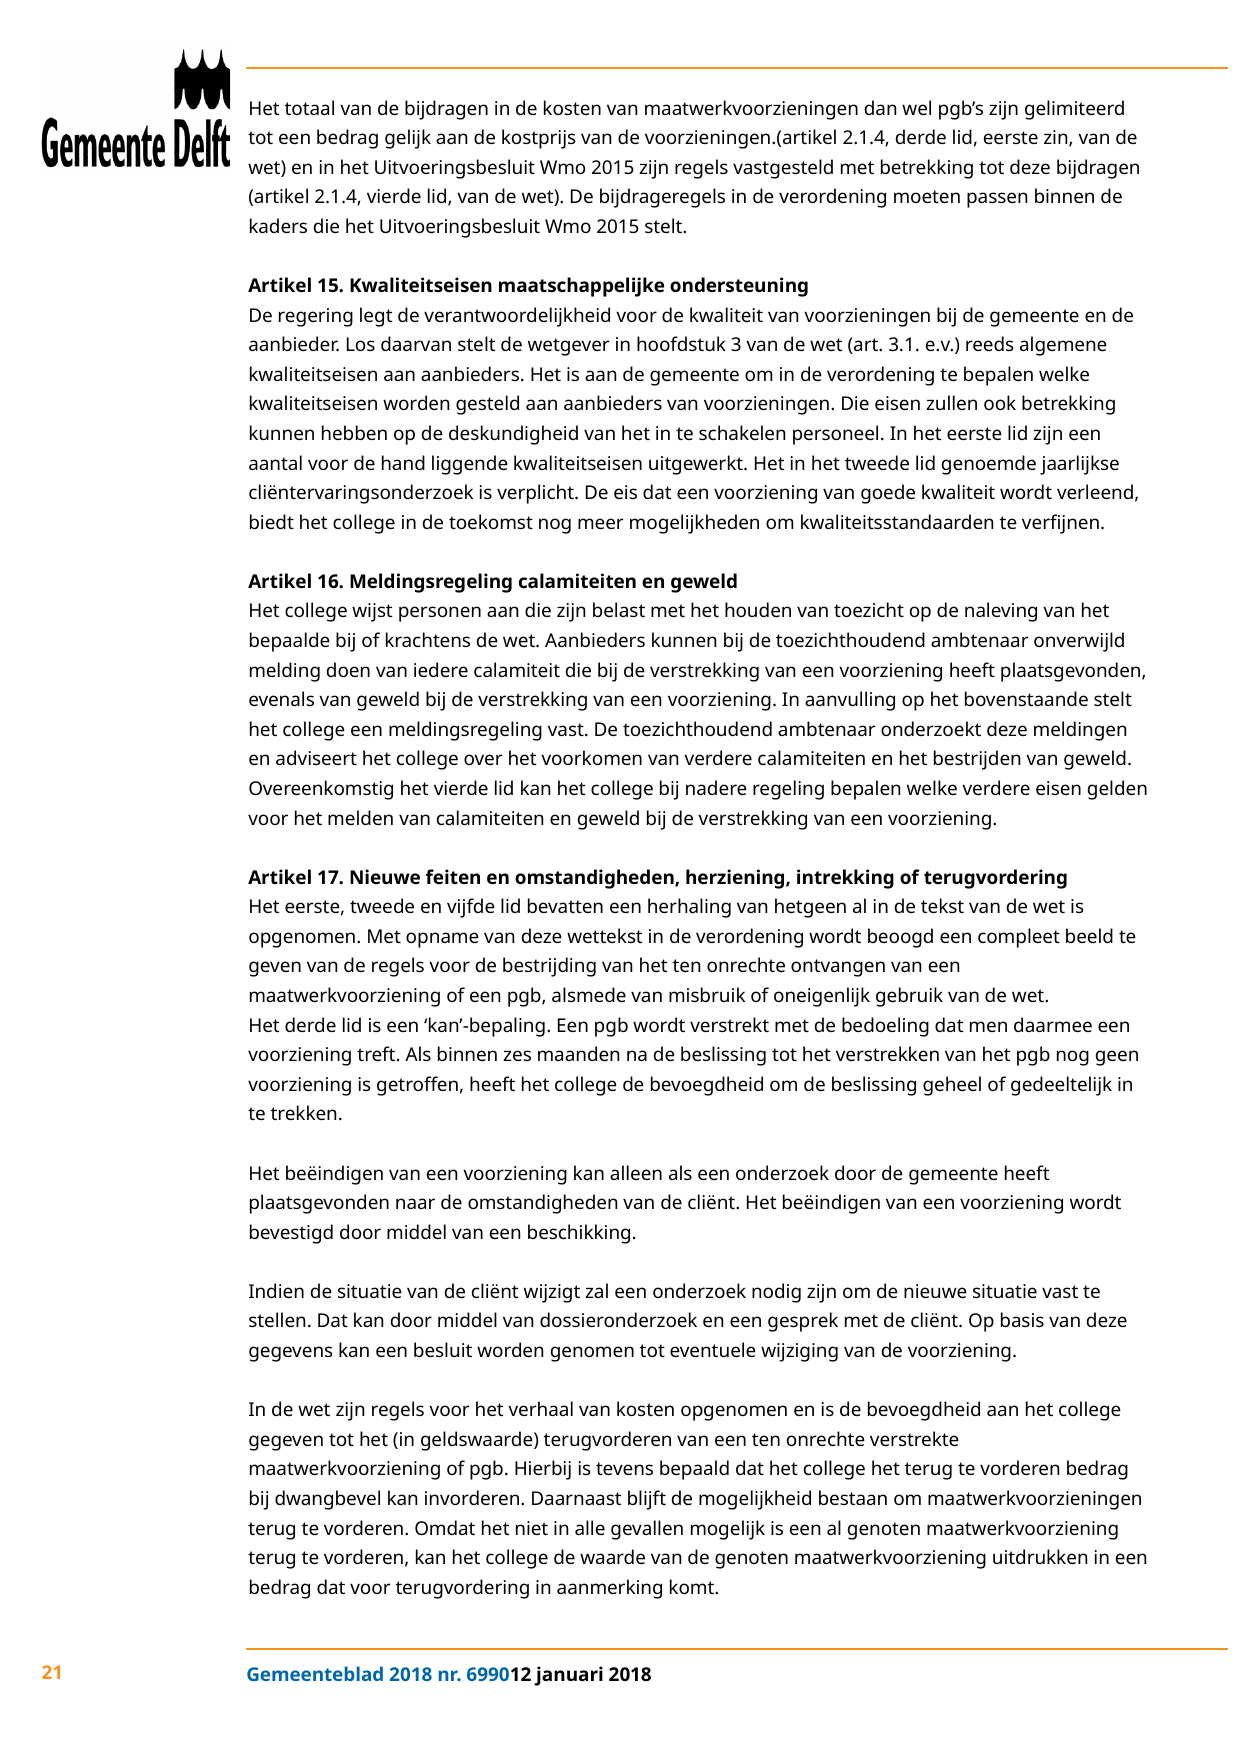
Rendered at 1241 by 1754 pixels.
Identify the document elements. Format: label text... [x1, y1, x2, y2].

text Het eerste, tweede en vijfde lid bevatten een herhaling van hetgeen al in de tekst van de wet is opgenomen. Met opname van deze wettekst in de verordening wordt beoogd een compleet beeld te geven van de regels voor de bestrijding van het ten onrechte ontvangen van een maatwerkvoorziening of een pgb, alsmede van misbruik of oneigenlijk gebruik van de wet. [248, 893, 1152, 1008]
text De regering legt de verantwoordelijkheid voor de kwaliteit van voorzieningen bij de gemeente en de aanbieder. Los daarvan stelt de wetgever in hoofdstuk 3 van de wet (art. 3.1. e.v.) reeds algemene kwaliteitseisen aan aanbieders. Het is aan de gemeente om in de verordening te bepalen welke kwaliteitseisen worden gesteld aan aanbieders van voorzieningen. Die eisen zullen ook betrekking kunnen hebben op de deskundigheid van het in te schakelen personeel. In het eerste lid zijn een aantal voor de hand liggende kwaliteitseisen uitgewerkt. Het in het tweede lid genoemde jaarlijkse cliëntervaringsonderzoek is verplicht. De eis dat een voorziening van goede kwaliteit wordt verleend, biedt het college in de toekomst nog meer mogelijkheden om kwaliteitsstandaarden te verfijnen. [248, 302, 1152, 535]
text Artikel 17. Nieuwe feiten en omstandigheden, herziening, intrekking of terugvordering [248, 864, 1152, 890]
text Indien de situatie van de cliënt wijzigt zal een onderzoek nodig zijn om de nieuwe situatie vast te stellen. Dat kan door middel van dossieronderzoek en een gesprek met de cliënt. Op basis van deze gegevens kan een besluit worden genomen tot eventuele wijziging van de voorziening. [248, 1278, 1152, 1363]
text In de wet zijn regels voor het verhaal van kosten opgenomen en is de bevoegdheid aan het college gegeven tot het (in geldswaarde) terugvorderen van een ten onrechte verstrekte maatwerkvoorziening of pgb. Hierbij is tevens bepaald dat het college het terug te vorderen bedrag bij dwangbevel kan invorderen. Daarnaast blijft de mogelijkheid bestaan om maatwerkvoorzieningen terug te vorderen. Omdat het niet in alle gevallen mogelijk is een al genoten maatwerkvoorziening terug te vorderen, kan het college de waarde van de genoten maatwerkvoorziening uitdrukken in een bedrag dat voor terugvordering in aanmerking komt. [248, 1396, 1152, 1600]
text Het derde lid is een ‘kan’-bepaling. Een pgb wordt verstrekt met de bedoeling dat men daarmee een voorziening treft. Als binnen zes maanden na de beslissing tot het verstrekken van het pgb nog geen voorziening is getroffen, heeft het college de bevoegdheid om de beslissing geheel of gedeeltelijk in te trekken. [248, 1012, 1152, 1126]
text Het college wijst personen aan die zijn belast met het houden van toezicht op de naleving van het bepaalde bij of krachtens de wet. Aanbieders kunnen bij de toezichthoudend ambtenaar onverwijld melding doen van iedere calamiteit die bij de verstrekking van een voorziening heeft plaatsgevonden, evenals van geweld bij de verstrekking van een voorziening. In aanvulling op het bovenstaande stelt het college een meldingsregeling vast. De toezichthoudend ambtenaar onderzoekt deze meldingen en adviseert het college over het voorkomen van verdere calamiteiten en het bestrijden van geweld. Overeenkomstig het vierde lid kan het college bij nadere regeling bepalen welke verdere eisen gelden voor het melden van calamiteiten en geweld bij de verstrekking van een voorziening. [248, 598, 1152, 831]
picture [41, 47, 231, 172]
text Artikel 16. Meldingsregeling calamiteiten en geweld [248, 568, 1152, 594]
text Het totaal van de bijdragen in de kosten van maatwerkvoorzieningen dan wel pgb’s zijn gelimiteerd tot een bedrag gelijk aan de kostprijs van de voorzieningen.(artikel 2.1.4, derde lid, eerste zin, van de wet) en in het Uitvoeringsbesluit Wmo 2015 zijn regels vastgesteld met betrekking tot deze bijdragen (artikel 2.1.4, vierde lid, van de wet). De bijdrageregels in de verordening moeten passen binnen de kaders die het Uitvoeringsbesluit Wmo 2015 stelt. [248, 95, 1152, 239]
text Artikel 15. Kwaliteitseisen maatschappelijke ondersteuning [248, 272, 1152, 298]
text Het beëindigen van een voorziening kan alleen als een onderzoek door de gemeente heeft plaatsgevonden naar de omstandigheden van de cliënt. Het beëindigen van een voorziening wordt bevestigd door middel van een beschikking. [248, 1160, 1152, 1245]
